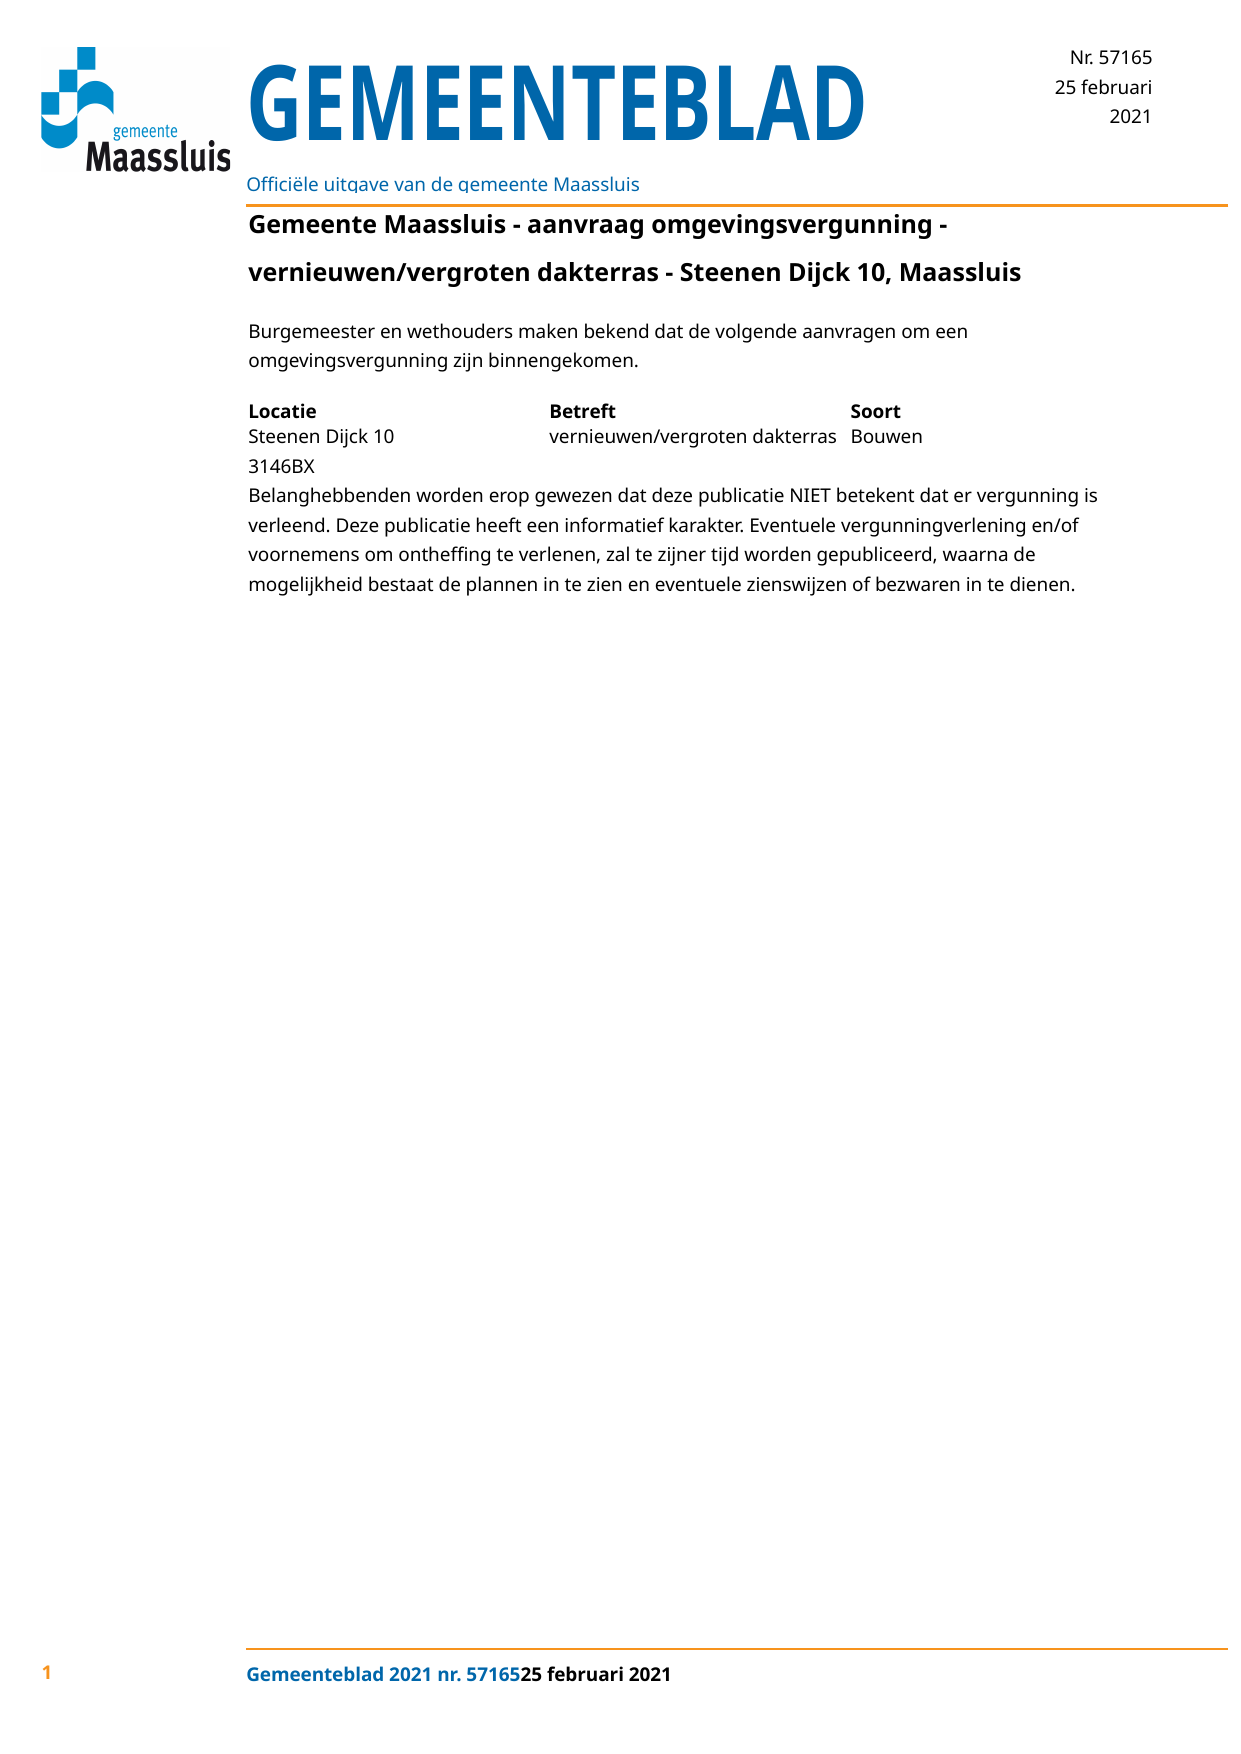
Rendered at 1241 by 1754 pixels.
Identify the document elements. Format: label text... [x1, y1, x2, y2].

text Belanghebbenden worden erop gewezen dat deze publicatie NIET betekent dat er vergunning is verleend. Deze publicatie heeft een informatief karakter. Eventuele vergunningverlening en/of voornemens om ontheffing te verlenen, zal te zijner tijd worden gepubliceerd, waarna de mogelijkheid bestaat de plannen in te zien en eventuele zienswijzen of bezwaren in te dienen. [248, 482, 1152, 597]
text Burgemeester en wethouders maken bekend dat de volgende aanvragen om een omgevingsvergunning zijn binnengekomen. [248, 318, 1152, 373]
table_cell vernieuwen/vergroten dakterras [549, 424, 850, 479]
picture [41, 47, 231, 172]
table_header Soort [850, 398, 1152, 424]
text Gemeente Maassluis - aanvraag omgevingsvergunning - vernieuwen/vergroten dakterras - Steenen Dijck 10, Maassluis [248, 207, 1152, 288]
table_header Betreft [549, 398, 850, 424]
table_cell Steenen Dijck 10 3146BX [248, 424, 549, 479]
table_header Locatie [248, 398, 549, 424]
table_cell Bouwen [850, 424, 1152, 479]
picture [41, 47, 77, 92]
